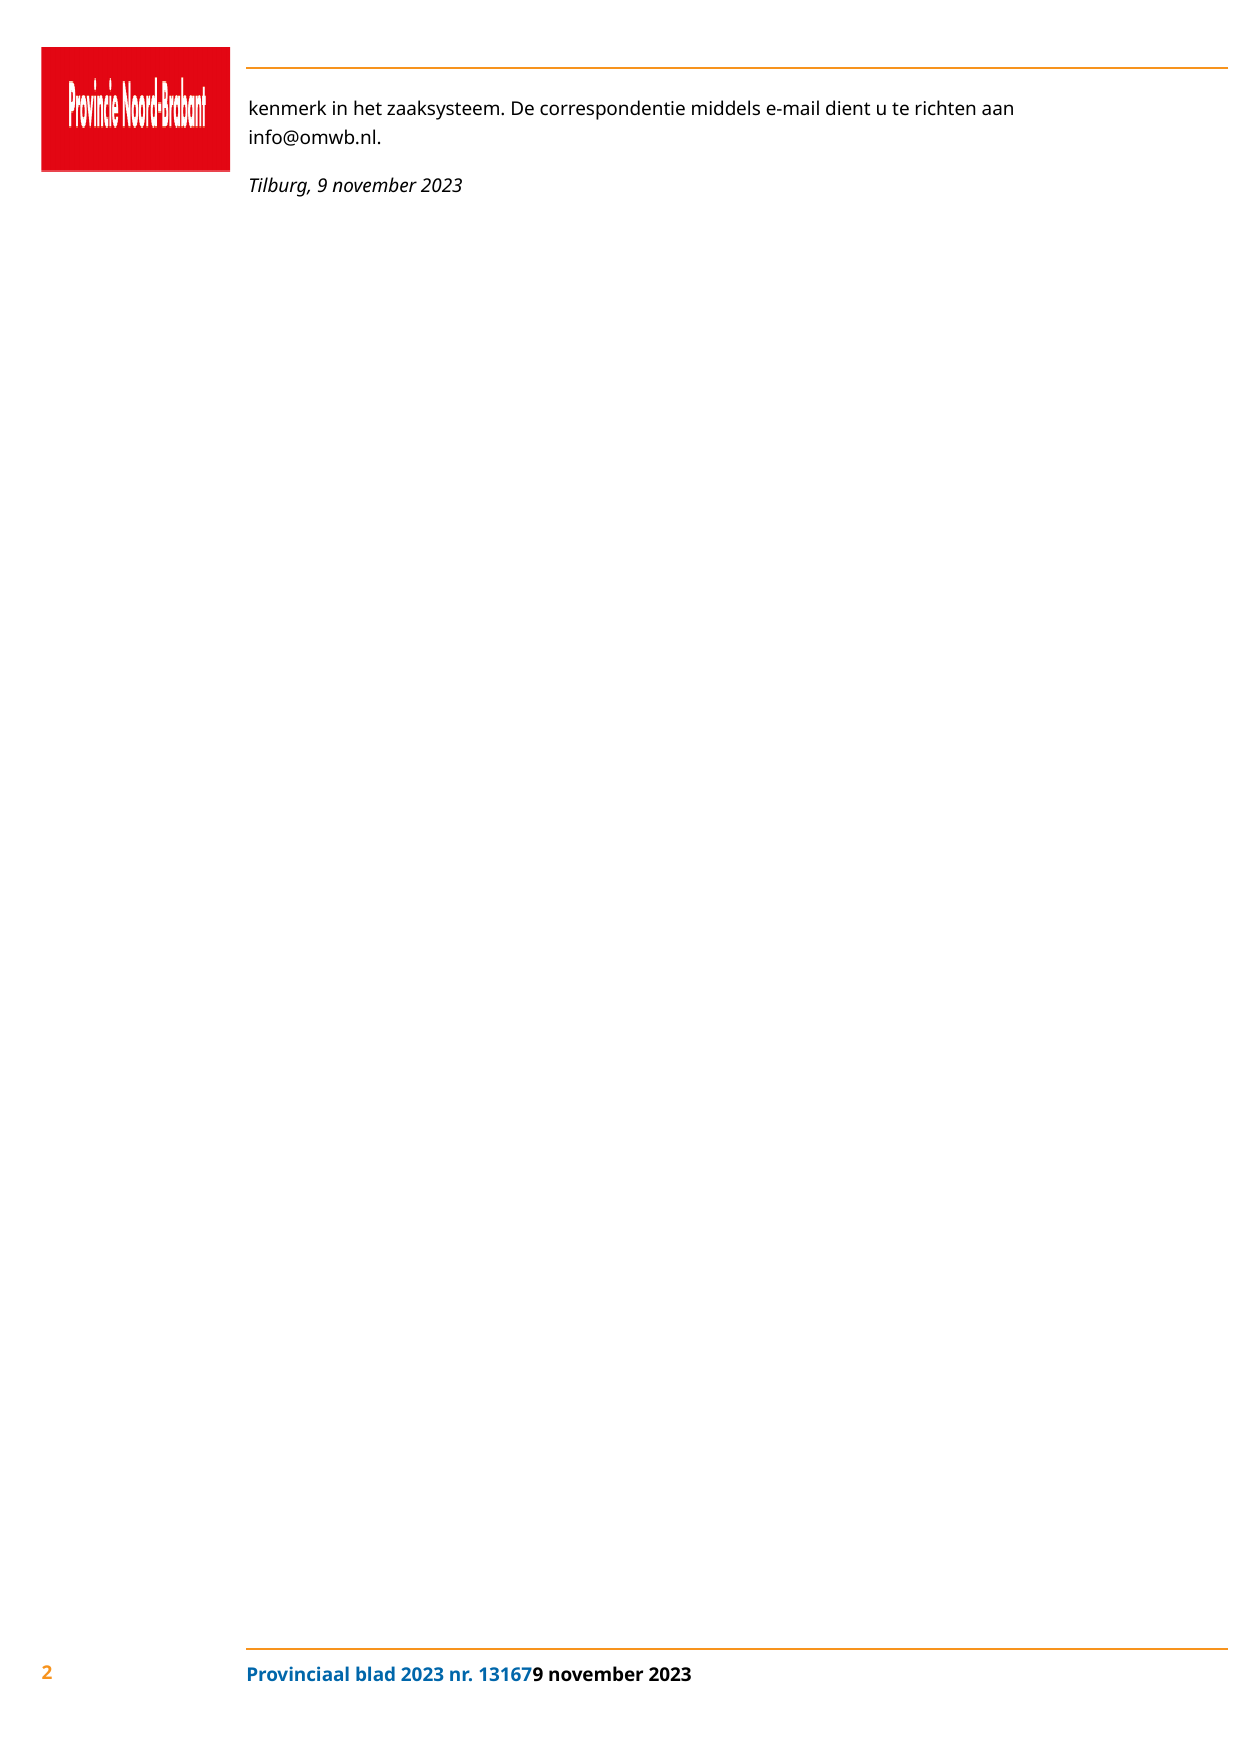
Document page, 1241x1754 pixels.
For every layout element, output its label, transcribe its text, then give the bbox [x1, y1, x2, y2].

text Tilburg, 9 november 2023 [248, 172, 1152, 198]
picture [41, 47, 231, 172]
text kenmerk in het zaaksysteem. De correspondentie middels e-mail dient u te richten aan info@omwb.nl. [248, 95, 1152, 150]
